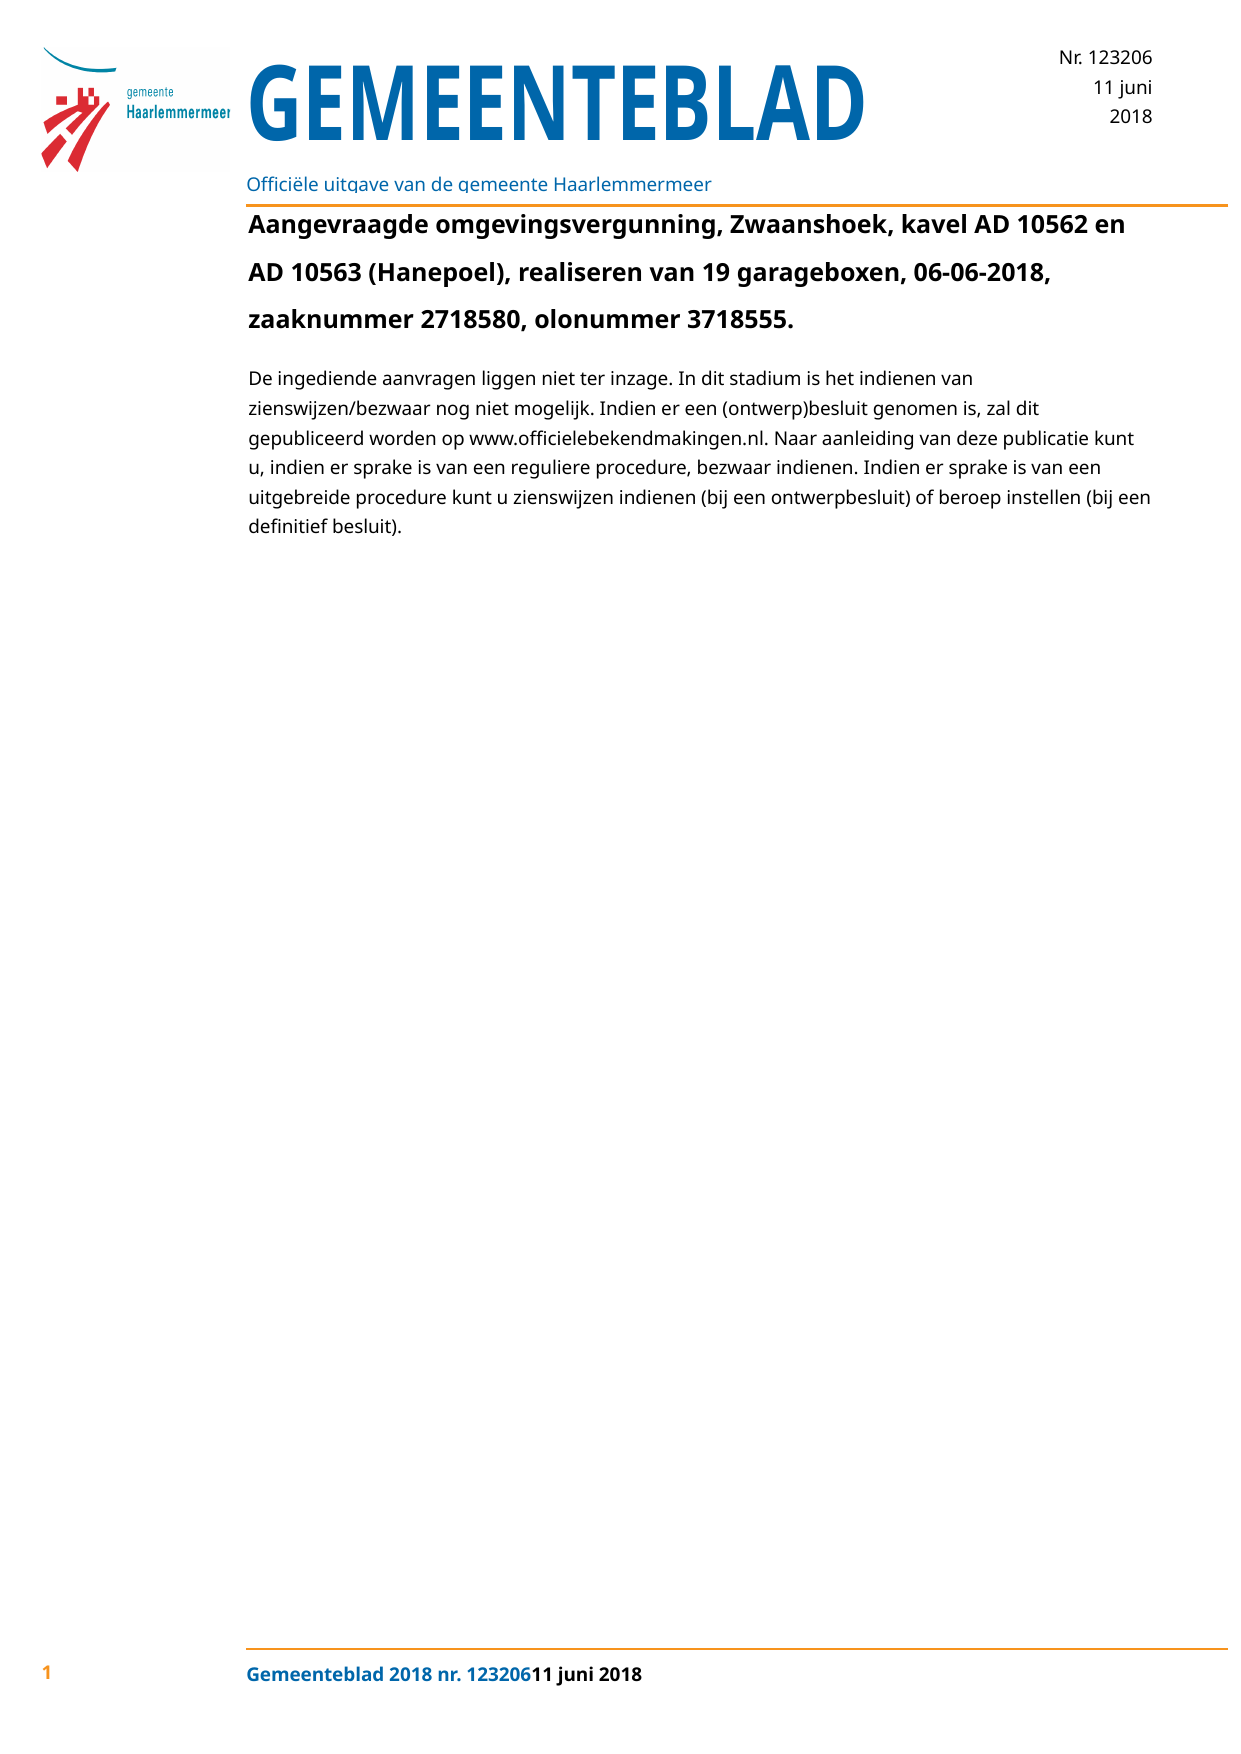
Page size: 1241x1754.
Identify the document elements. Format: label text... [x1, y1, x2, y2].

text Aangevraagde omgevingsvergunning, Zwaanshoek, kavel AD 10562 en AD 10563 (Hanepoel), realiseren van 19 garageboxen, 06-06-2018, zaaknummer 2718580, olonummer 3718555. [248, 207, 1152, 336]
picture [41, 47, 231, 172]
text De ingediende aanvragen liggen niet ter inzage. In dit stadium is het indienen van zienswijzen/bezwaar nog niet mogelijk. Indien er een (ontwerp)besluit genomen is, zal dit gepubliceerd worden op www.officielebekendmakingen.nl. Naar aanleiding van deze publicatie kunt u, indien er sprake is van een reguliere procedure, bezwaar indienen. Indien er sprake is van een uitgebreide procedure kunt u zienswijzen indienen (bij een ontwerpbesluit) of beroep instellen (bij een definitief besluit). [248, 366, 1152, 539]
